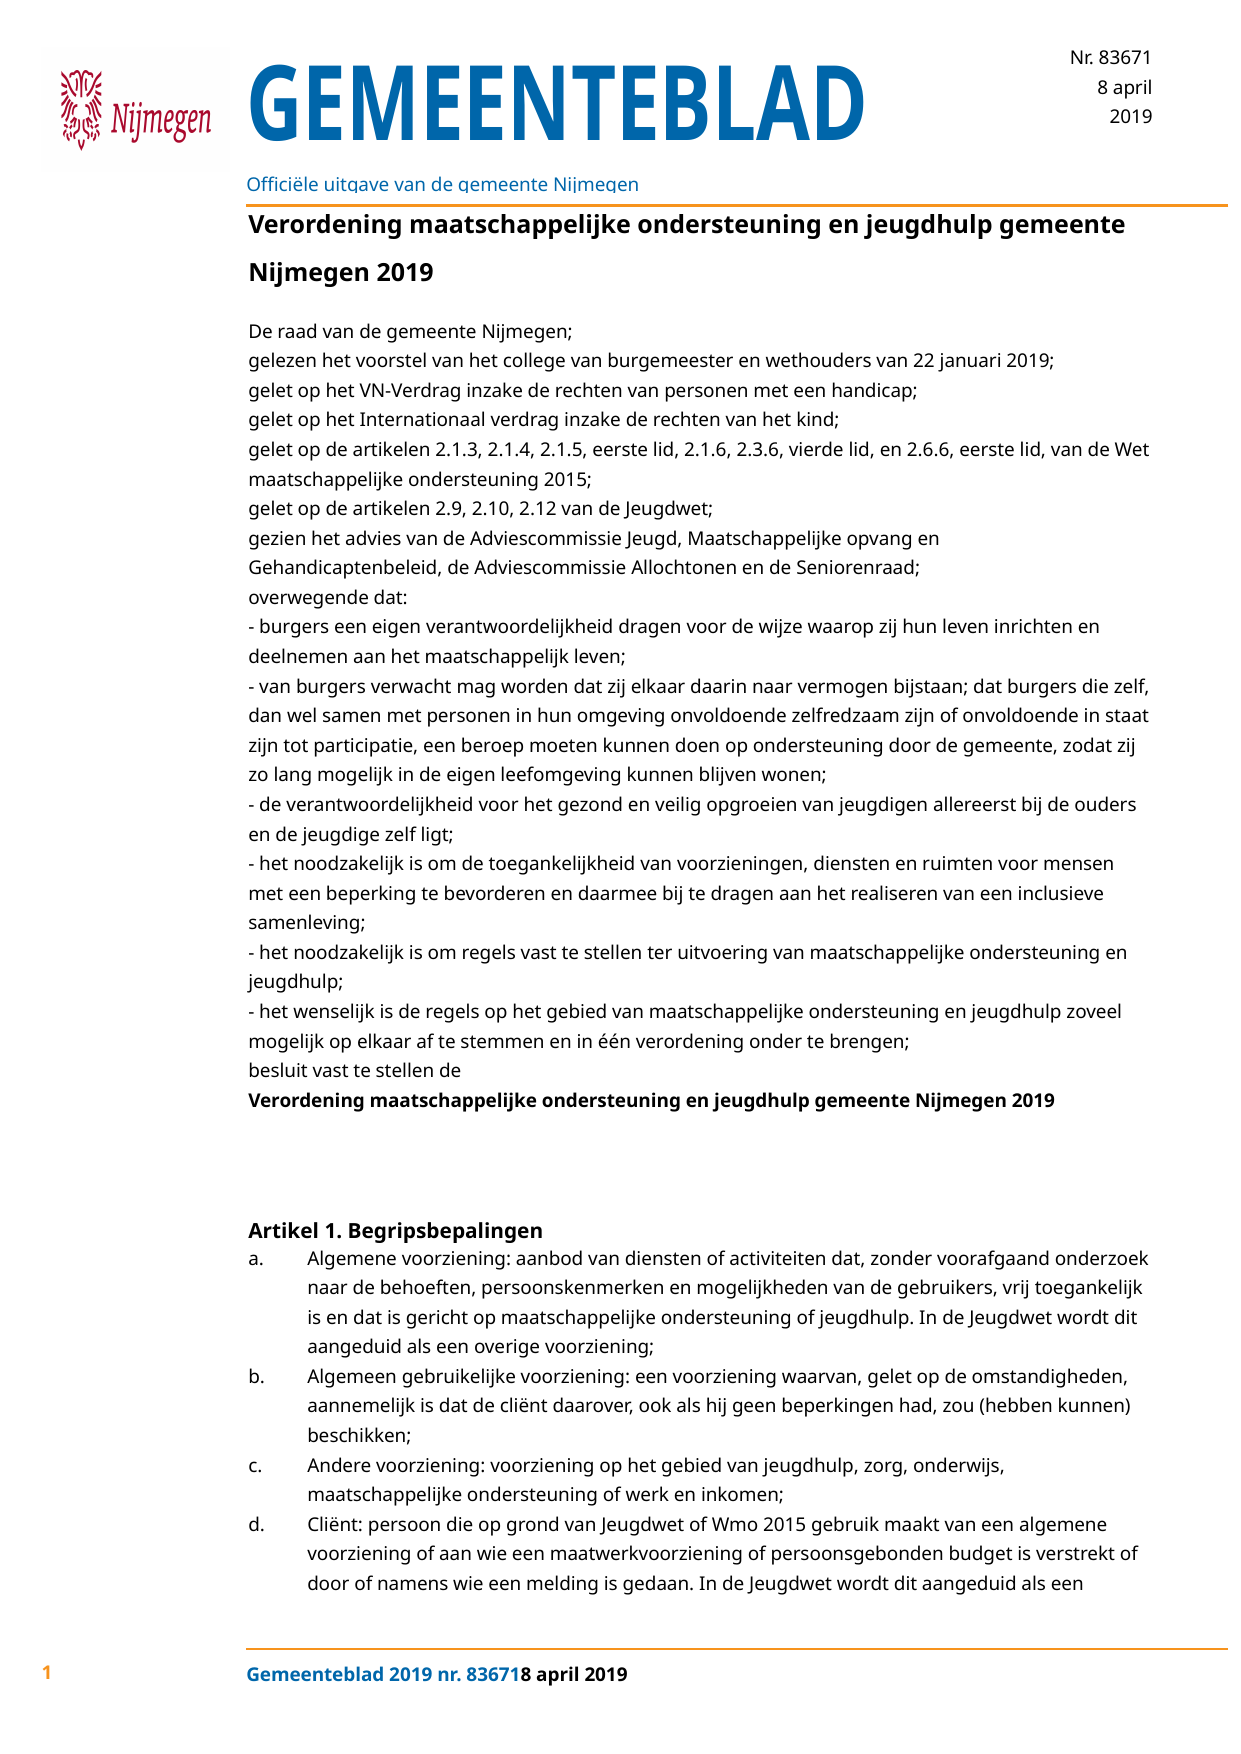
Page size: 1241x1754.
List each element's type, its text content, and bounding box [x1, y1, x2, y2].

text besluit vast te stellen de [248, 1057, 1152, 1083]
text gezien het advies van de Adviescommissie Jeugd, Maatschappelijke opvang en [248, 525, 1152, 551]
text - het wenselijk is de regels op het gebied van maatschappelijke ondersteuning en jeugdhulp zoveel mogelijk op elkaar af te stemmen en in één verordening onder te brengen; [248, 998, 1152, 1054]
list Algemene voorziening: aanbod van diensten of activiteiten dat, zonder voorafgaand onderzoek naar de behoeften, persoonskenmerken en mogelijkheden van de gebruikers, vrij toegankelijk is en dat is gericht op maatschappelijke ondersteuning of jeugdhulp. In de Jeugdwet wordt dit aangeduid als een overige voorziening; [248, 1245, 1152, 1359]
text gelet op het VN-Verdrag inzake de rechten van personen met een handicap; [248, 377, 1152, 403]
text Verordening maatschappelijke ondersteuning en jeugdhulp gemeente Nijmegen 2019 [248, 207, 1152, 288]
list Andere voorziening: voorziening op het gebied van jeugdhulp, zorg, onderwijs, maatschappelijke ondersteuning of werk en inkomen; [248, 1452, 1152, 1507]
text - het noodzakelijk is om regels vast te stellen ter uitvoering van maatschappelijke ondersteuning en jeugdhulp; [248, 939, 1152, 994]
picture [41, 47, 231, 172]
text Gehandicaptenbeleid, de Adviescommissie Allochtonen en de Seniorenraad; [248, 554, 1152, 580]
text Artikel 1. Begripsbepalingen [248, 1216, 1152, 1245]
text - de verantwoordelijkheid voor het gezond en veilig opgroeien van jeugdigen allereerst bij de ouders en de jeugdige zelf ligt; [248, 791, 1152, 847]
text gelezen het voorstel van het college van burgemeester en wethouders van 22 januari 2019; [248, 347, 1152, 373]
text - van burgers verwacht mag worden dat zij elkaar daarin naar vermogen bijstaan; dat burgers die zelf, dan wel samen met personen in hun omgeving onvoldoende zelfredzaam zijn of onvoldoende in staat zijn tot participatie, een beroep moeten kunnen doen op ondersteuning door de gemeente, zodat zij zo lang mogelijk in de eigen leefomgeving kunnen blijven wonen; [248, 673, 1152, 787]
list Cliënt: persoon die op grond van Jeugdwet of Wmo 2015 gebruik maakt van een algemene voorziening of aan wie een maatwerkvoorziening of persoonsgebonden budget is verstrekt of door of namens wie een melding is gedaan. In de Jeugdwet wordt dit aangeduid als een [248, 1511, 1152, 1596]
text De raad van de gemeente Nijmegen; [248, 318, 1152, 344]
text - burgers een eigen verantwoordelijkheid dragen voor de wijze waarop zij hun leven inrichten en deelnemen aan het maatschappelijk leven; [248, 614, 1152, 669]
text Verordening maatschappelijke ondersteuning en jeugdhulp gemeente Nijmegen 2019 [248, 1087, 1152, 1113]
text gelet op de artikelen 2.1.3, 2.1.4, 2.1.5, eerste lid, 2.1.6, 2.3.6, vierde lid, en 2.6.6, eerste lid, van de Wet maatschappelijke ondersteuning 2015; [248, 436, 1152, 492]
text gelet op het Internationaal verdrag inzake de rechten van het kind; [248, 407, 1152, 432]
text gelet op de artikelen 2.9, 2.10, 2.12 van de Jeugdwet; [248, 495, 1152, 521]
text - het noodzakelijk is om de toegankelijkheid van voorzieningen, diensten en ruimten voor mensen met een beperking te bevorderen en daarmee bij te dragen aan het realiseren van een inclusieve samenleving; [248, 850, 1152, 935]
text overwegende dat: [248, 584, 1152, 610]
list Algemeen gebruikelijke voorziening: een voorziening waarvan, gelet op de omstandigheden, aannemelijk is dat de cliënt daarover, ook als hij geen beperkingen had, zou (hebben kunnen) beschikken; [248, 1363, 1152, 1448]
